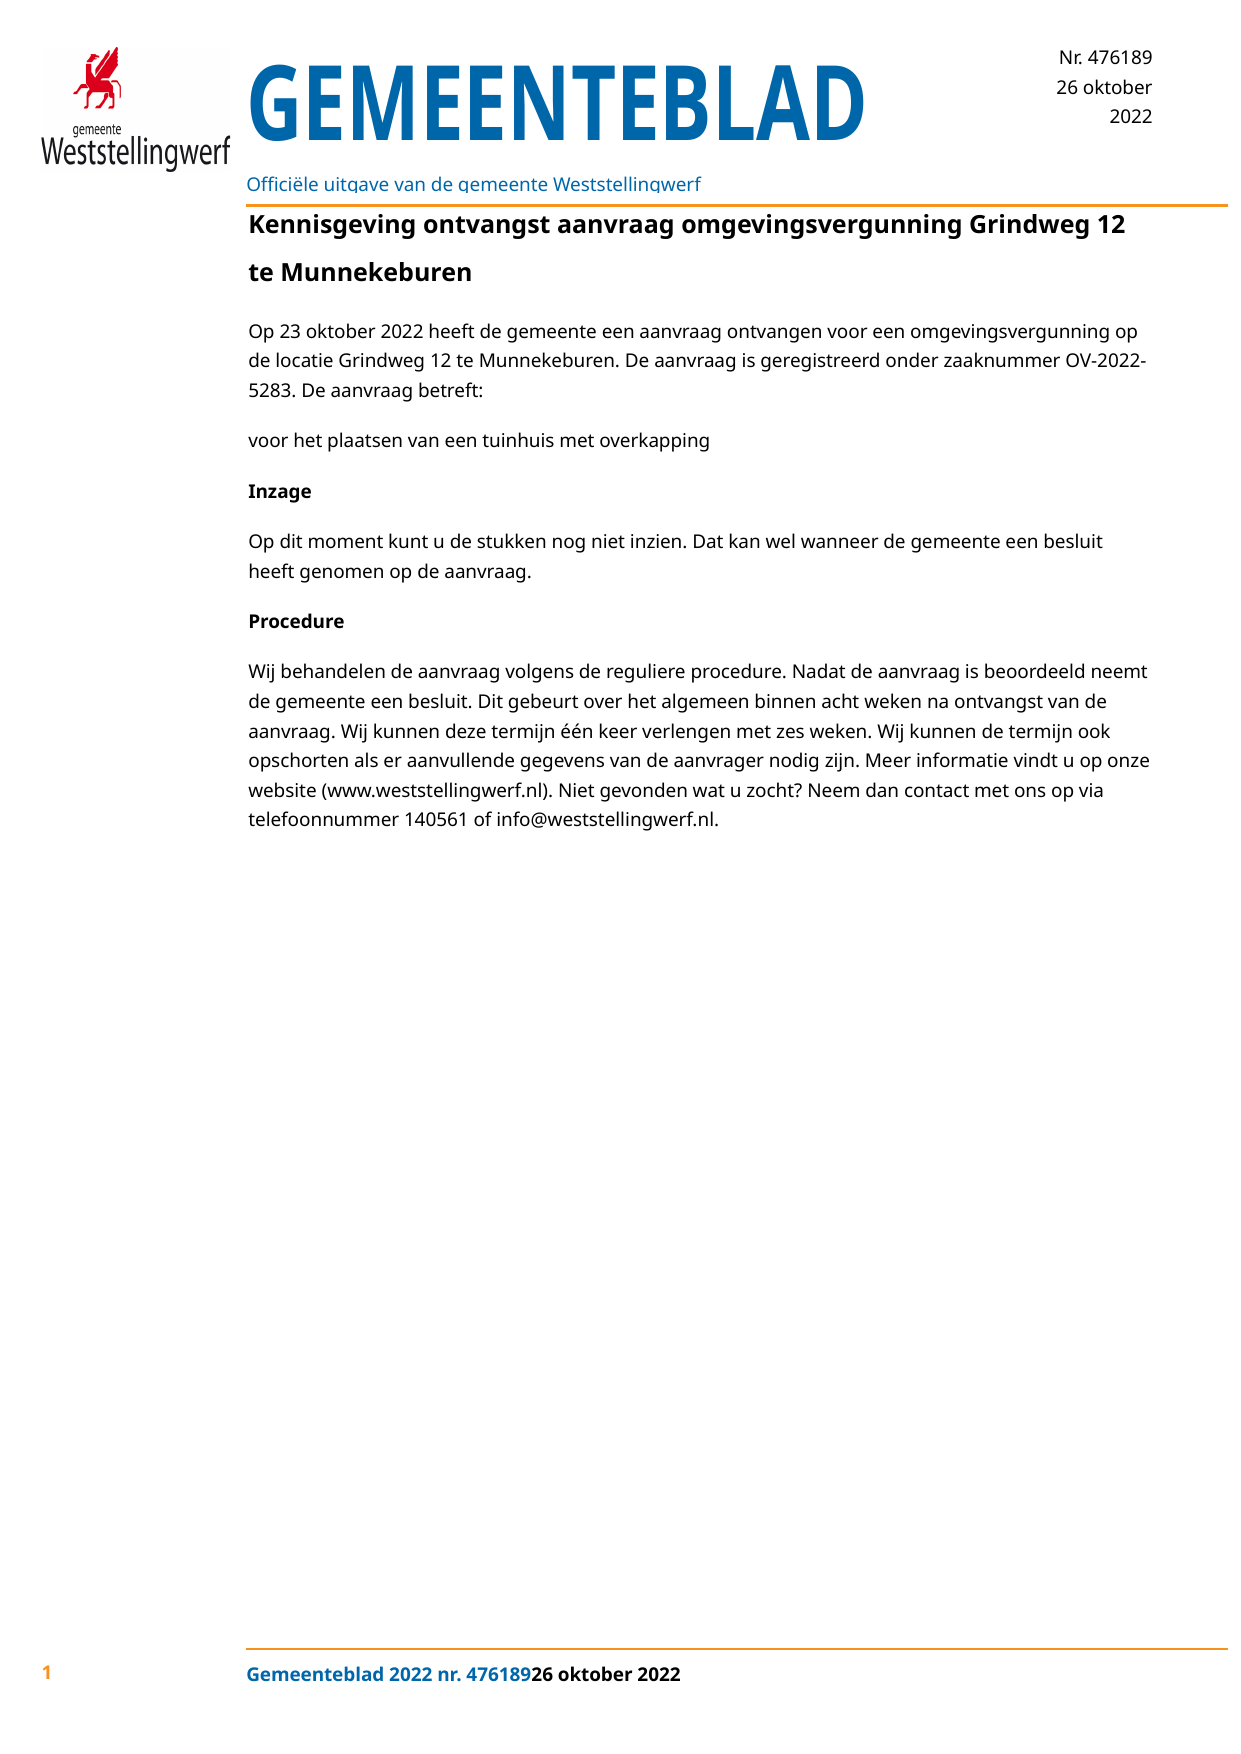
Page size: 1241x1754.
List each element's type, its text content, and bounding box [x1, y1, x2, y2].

text Op dit moment kunt u de stukken nog niet inzien. Dat kan wel wanneer de gemeente een besluit heeft genomen op de aanvraag. [248, 528, 1152, 584]
text Procedure [248, 608, 1152, 634]
text Kennisgeving ontvangst aanvraag omgevingsvergunning Grindweg 12 te Munnekeburen [248, 207, 1152, 288]
text voor het plaatsen van een tuinhuis met overkapping [248, 427, 1152, 453]
text Inzage [248, 478, 1152, 504]
picture [41, 47, 231, 172]
text Op 23 oktober 2022 heeft de gemeente een aanvraag ontvangen voor een omgevingsvergunning op de locatie Grindweg 12 te Munnekeburen. De aanvraag is geregistreerd onder zaaknummer OV-2022-5283. De aanvraag betreft: [248, 318, 1152, 403]
text Wij behandelen de aanvraag volgens de reguliere procedure. Nadat de aanvraag is beoordeeld neemt de gemeente een besluit. Dit gebeurt over het algemeen binnen acht weken na ontvangst van de aanvraag. Wij kunnen deze termijn één keer verlengen met zes weken. Wij kunnen de termijn ook opschorten als er aanvullende gegevens van de aanvrager nodig zijn. Meer informatie vindt u op onze website (www.weststellingwerf.nl). Niet gevonden wat u zocht? Neem dan contact met ons op via telefoonnummer 140561 of info@weststellingwerf.nl. [248, 659, 1152, 832]
